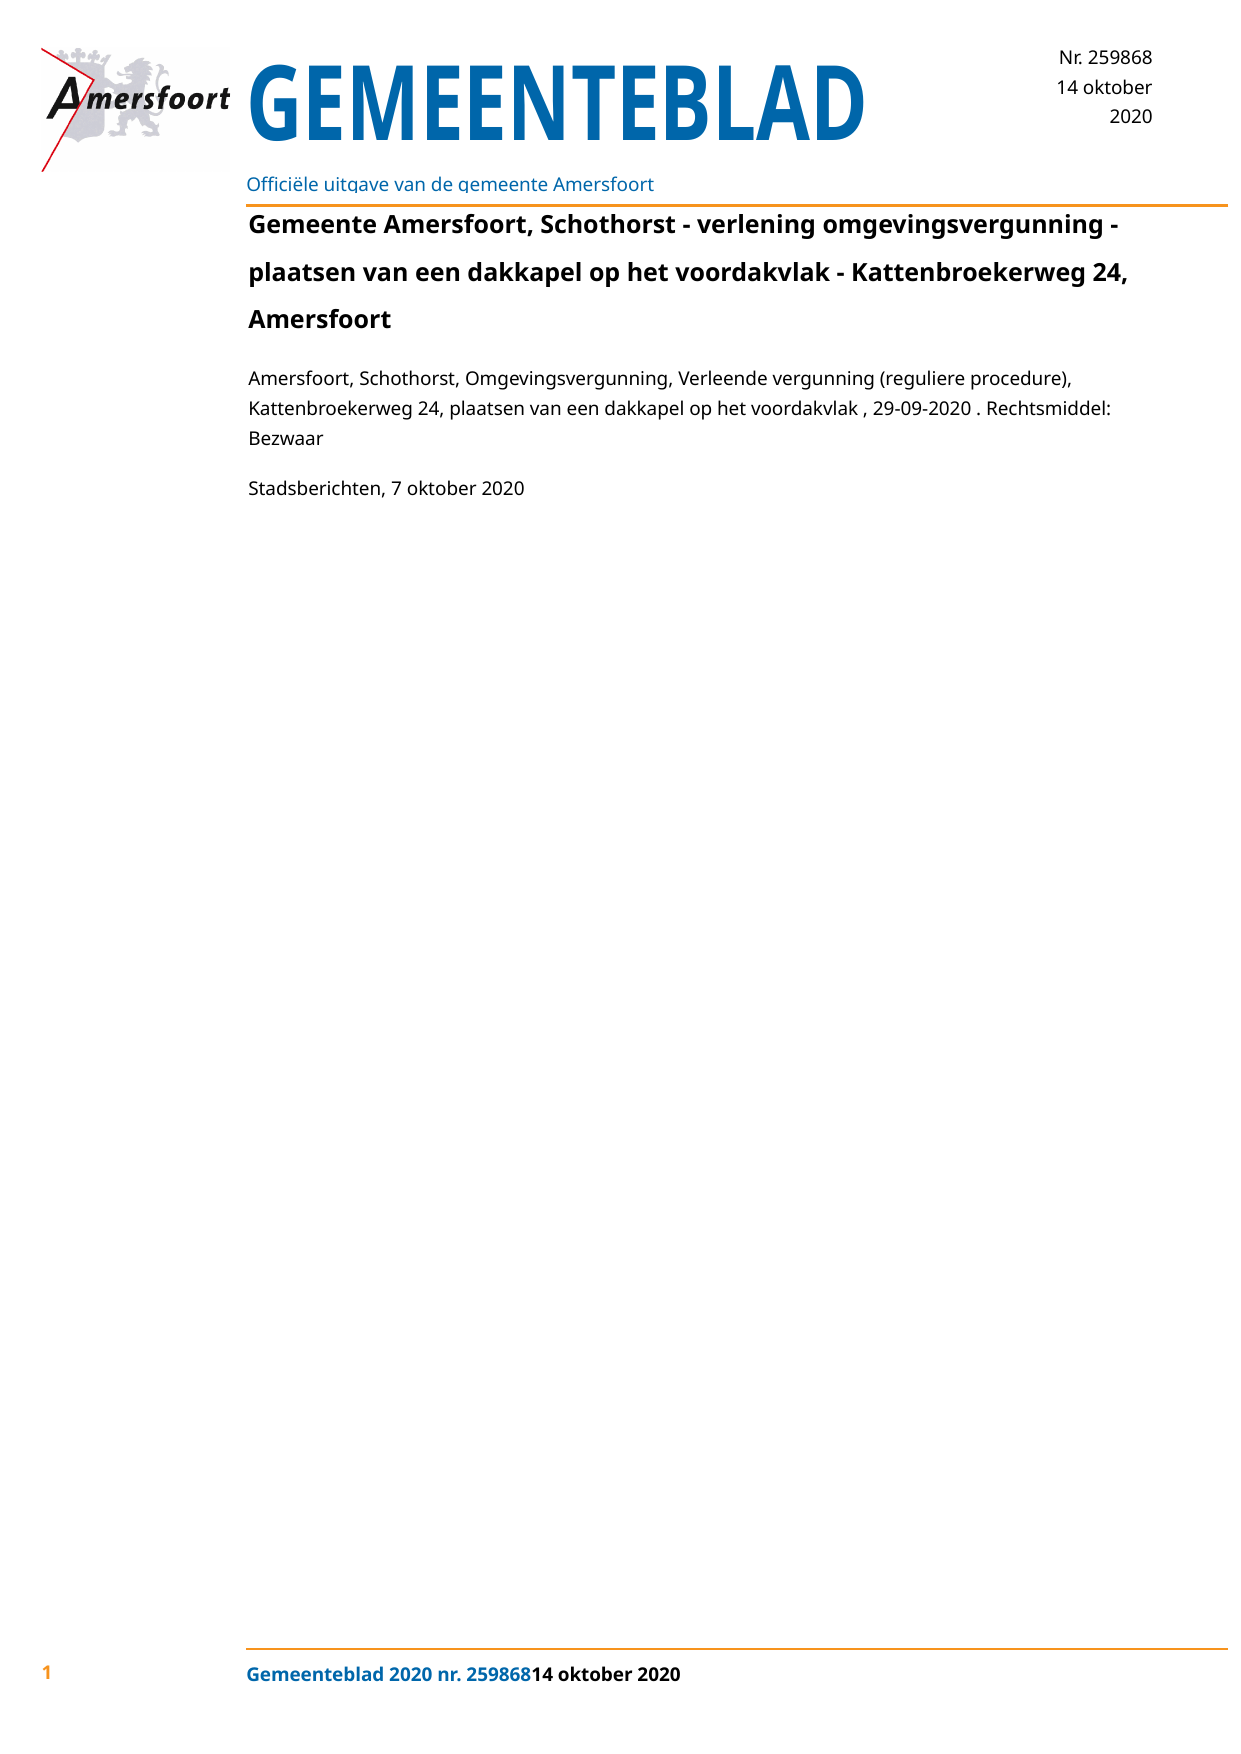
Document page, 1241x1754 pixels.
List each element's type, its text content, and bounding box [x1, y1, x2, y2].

picture [41, 47, 231, 172]
text Amersfoort, Schothorst, Omgevingsvergunning, Verleende vergunning (reguliere procedure), Kattenbroekerweg 24, plaatsen van een dakkapel op het voordakvlak , 29-09-2020 . Rechtsmiddel: Bezwaar [248, 366, 1152, 450]
text Stadsberichten, 7 oktober 2020 [248, 475, 1152, 501]
text Gemeente Amersfoort, Schothorst - verlening omgevingsvergunning - plaatsen van een dakkapel op het voordakvlak - Kattenbroekerweg 24, Amersfoort [248, 207, 1152, 336]
